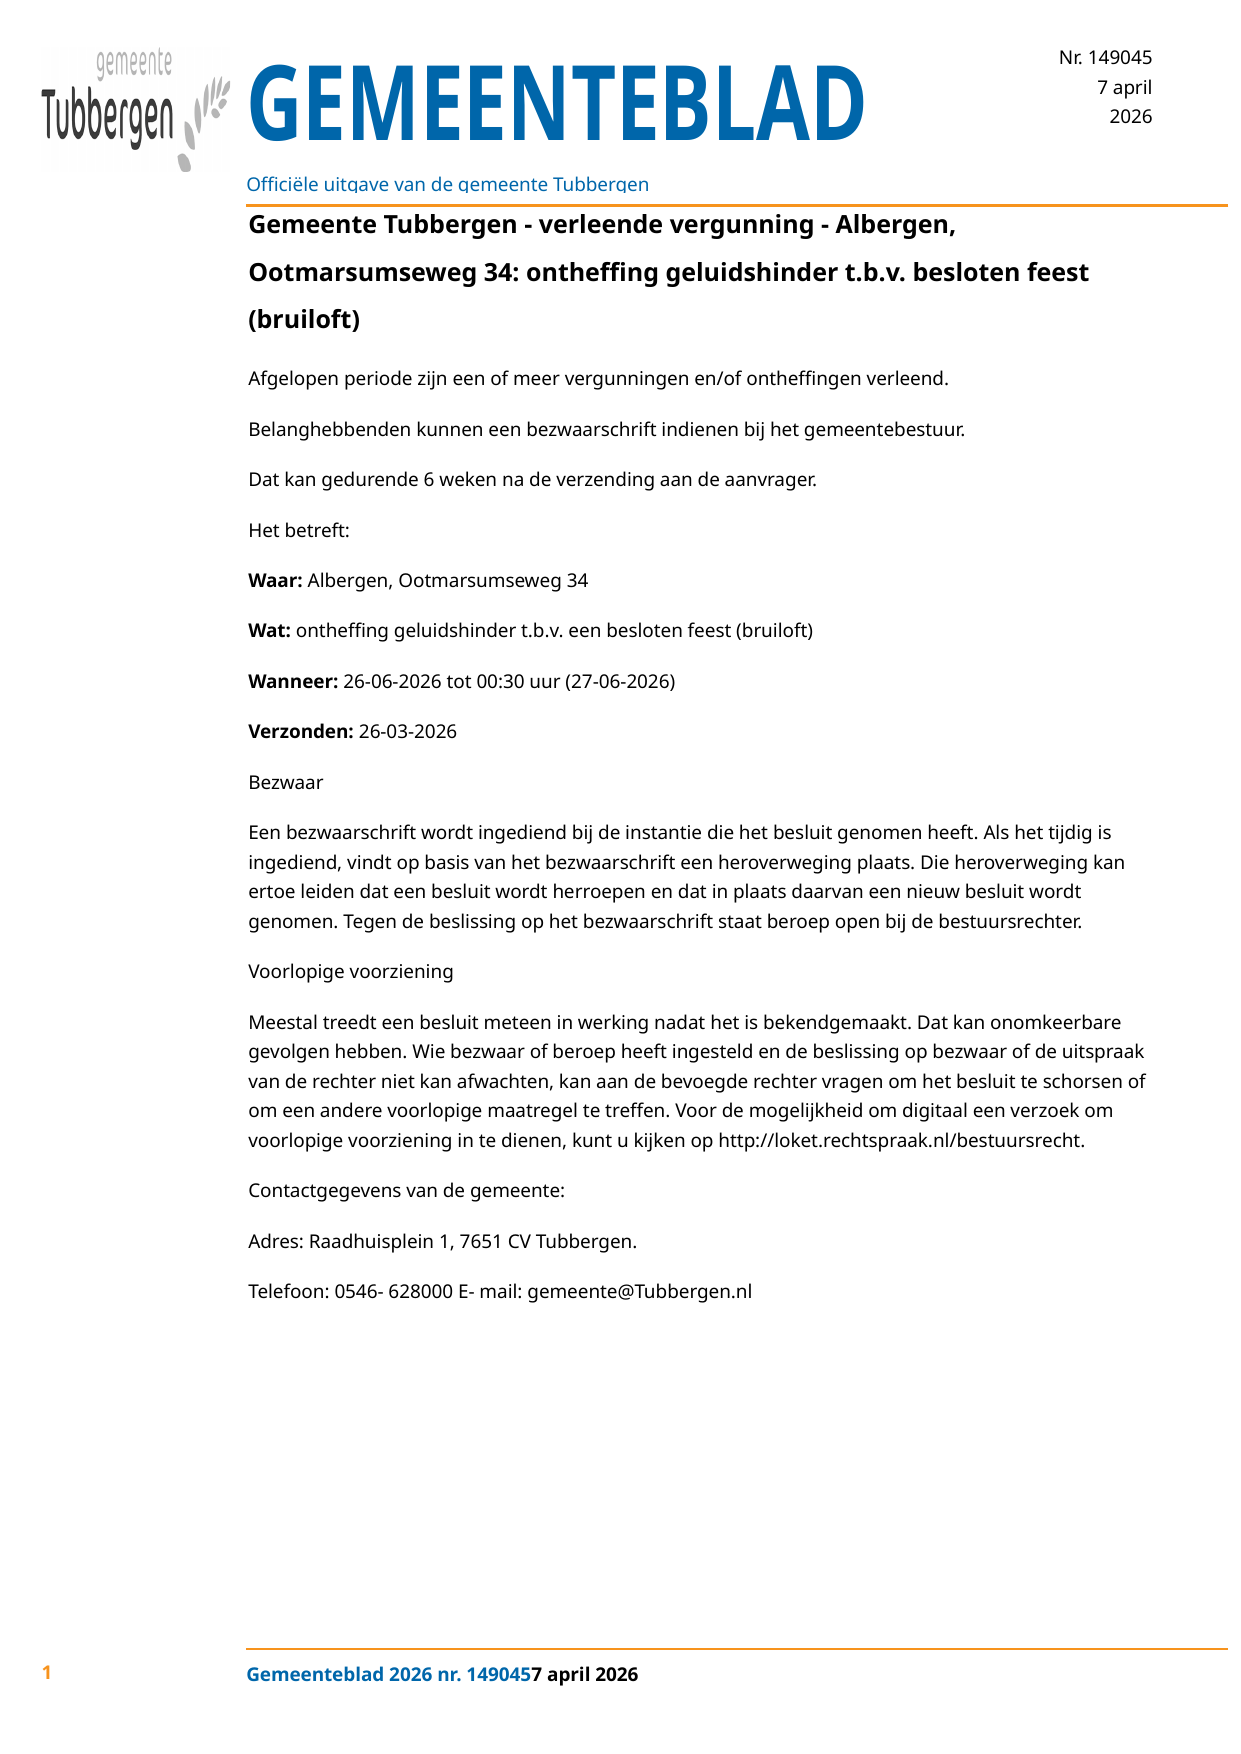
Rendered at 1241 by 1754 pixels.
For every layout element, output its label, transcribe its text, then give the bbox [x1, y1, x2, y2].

text Waar: Albergen, Ootmarsumseweg 34 [248, 567, 1152, 593]
text Verzonden: 26-03-2026 [248, 718, 1152, 744]
text Meestal treedt een besluit meteen in werking nadat het is bekendgemaakt. Dat kan onomkeerbare gevolgen hebben. Wie bezwaar of beroep heeft ingesteld en de beslissing op bezwaar of de uitspraak van de rechter niet kan afwachten, kan aan de bevoegde rechter vragen om het besluit te schorsen of om een andere voorlopige maatregel te treffen. Voor de mogelijkheid om digitaal een verzoek om voorlopige voorziening in te dienen, kunt u kijken op http://loket.rechtspraak.nl/bestuursrecht. [248, 1009, 1152, 1153]
picture [41, 47, 231, 172]
text Contactgegevens van de gemeente: [248, 1178, 1152, 1203]
text Gemeente Tubbergen - verleende vergunning - Albergen, Ootmarsumseweg 34: ontheffing geluidshinder t.b.v. besloten feest (bruiloft) [248, 207, 1152, 336]
text Belanghebbenden kunnen een bezwaarschrift indienen bij het gemeentebestuur. [248, 416, 1152, 442]
text Afgelopen periode zijn een of meer vergunningen en/of ontheffingen verleend. [248, 366, 1152, 391]
text Wat: ontheffing geluidshinder t.b.v. een besloten feest (bruiloft) [248, 618, 1152, 643]
text Voorlopige voorziening [248, 958, 1152, 984]
text Bezwaar [248, 769, 1152, 794]
text Het betreft: [248, 517, 1152, 542]
text Een bezwaarschrift wordt ingediend bij de instantie die het besluit genomen heeft. Als het tijdig is ingediend, vindt op basis van het bezwaarschrift een heroverweging plaats. Die heroverweging kan ertoe leiden dat een besluit wordt herroepen en dat in plaats daarvan een nieuw besluit wordt genomen. Tegen de beslissing op het bezwaarschrift staat beroep open bij de bestuursrechter. [248, 819, 1152, 934]
text Telefoon: 0546- 628000 E- mail: gemeente@Tubbergen.nl [248, 1278, 1152, 1304]
text Adres: Raadhuisplein 1, 7651 CV Tubbergen. [248, 1228, 1152, 1254]
text Wanneer: 26-06-2026 tot 00:30 uur (27-06-2026) [248, 668, 1152, 694]
text Dat kan gedurende 6 weken na de verzending aan de aanvrager. [248, 466, 1152, 492]
